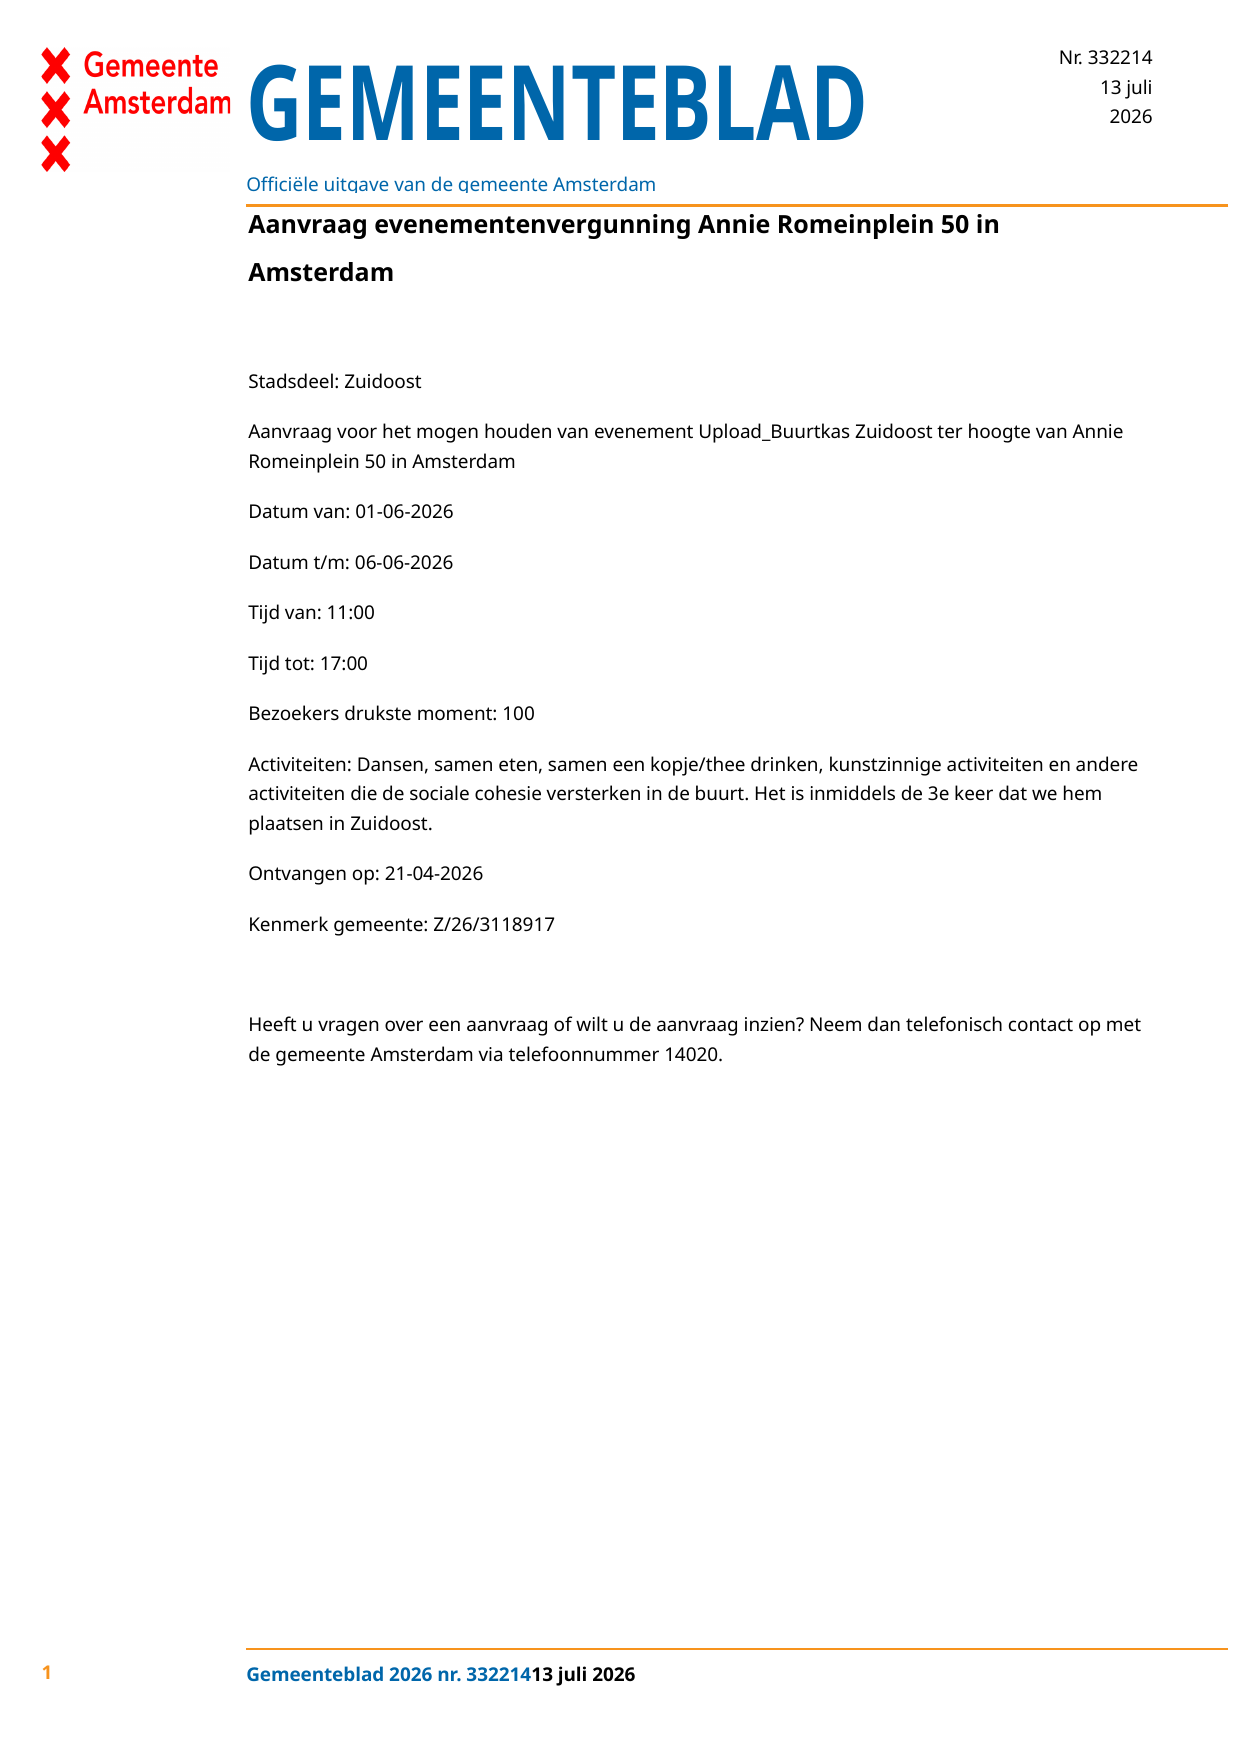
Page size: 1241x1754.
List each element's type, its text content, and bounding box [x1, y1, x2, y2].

text Tijd van: 11:00 [248, 599, 1152, 625]
text Datum van: 01-06-2026 [248, 499, 1152, 524]
picture [41, 47, 231, 172]
text Aanvraag voor het mogen houden van evenement Upload_Buurtkas Zuidoost ter hoogte van Annie Romeinplein 50 in Amsterdam [248, 419, 1152, 474]
text Ontvangen op: 21-04-2026 [248, 860, 1152, 886]
text Stadsdeel: Zuidoost [248, 368, 1152, 394]
text Aanvraag evenementenvergunning Annie Romeinplein 50 in Amsterdam [248, 207, 1152, 288]
text Heeft u vragen over een aanvraag of wilt u de aanvraag inzien? Neem dan telefonisch contact op met de gemeente Amsterdam via telefoonnummer 14020. [248, 1012, 1152, 1067]
text Kenmerk gemeente: Z/26/3118917 [248, 911, 1152, 937]
text Tijd tot: 17:00 [248, 650, 1152, 676]
text Bezoekers drukste moment: 100 [248, 700, 1152, 726]
text Activiteiten: Dansen, samen eten, samen een kopje/thee drinken, kunstzinnige activiteiten en andere activiteiten die de sociale cohesie versterken in de buurt. Het is inmiddels de 3e keer dat we hem plaatsen in Zuidoost. [248, 751, 1152, 836]
text Datum t/m: 06-06-2026 [248, 549, 1152, 575]
